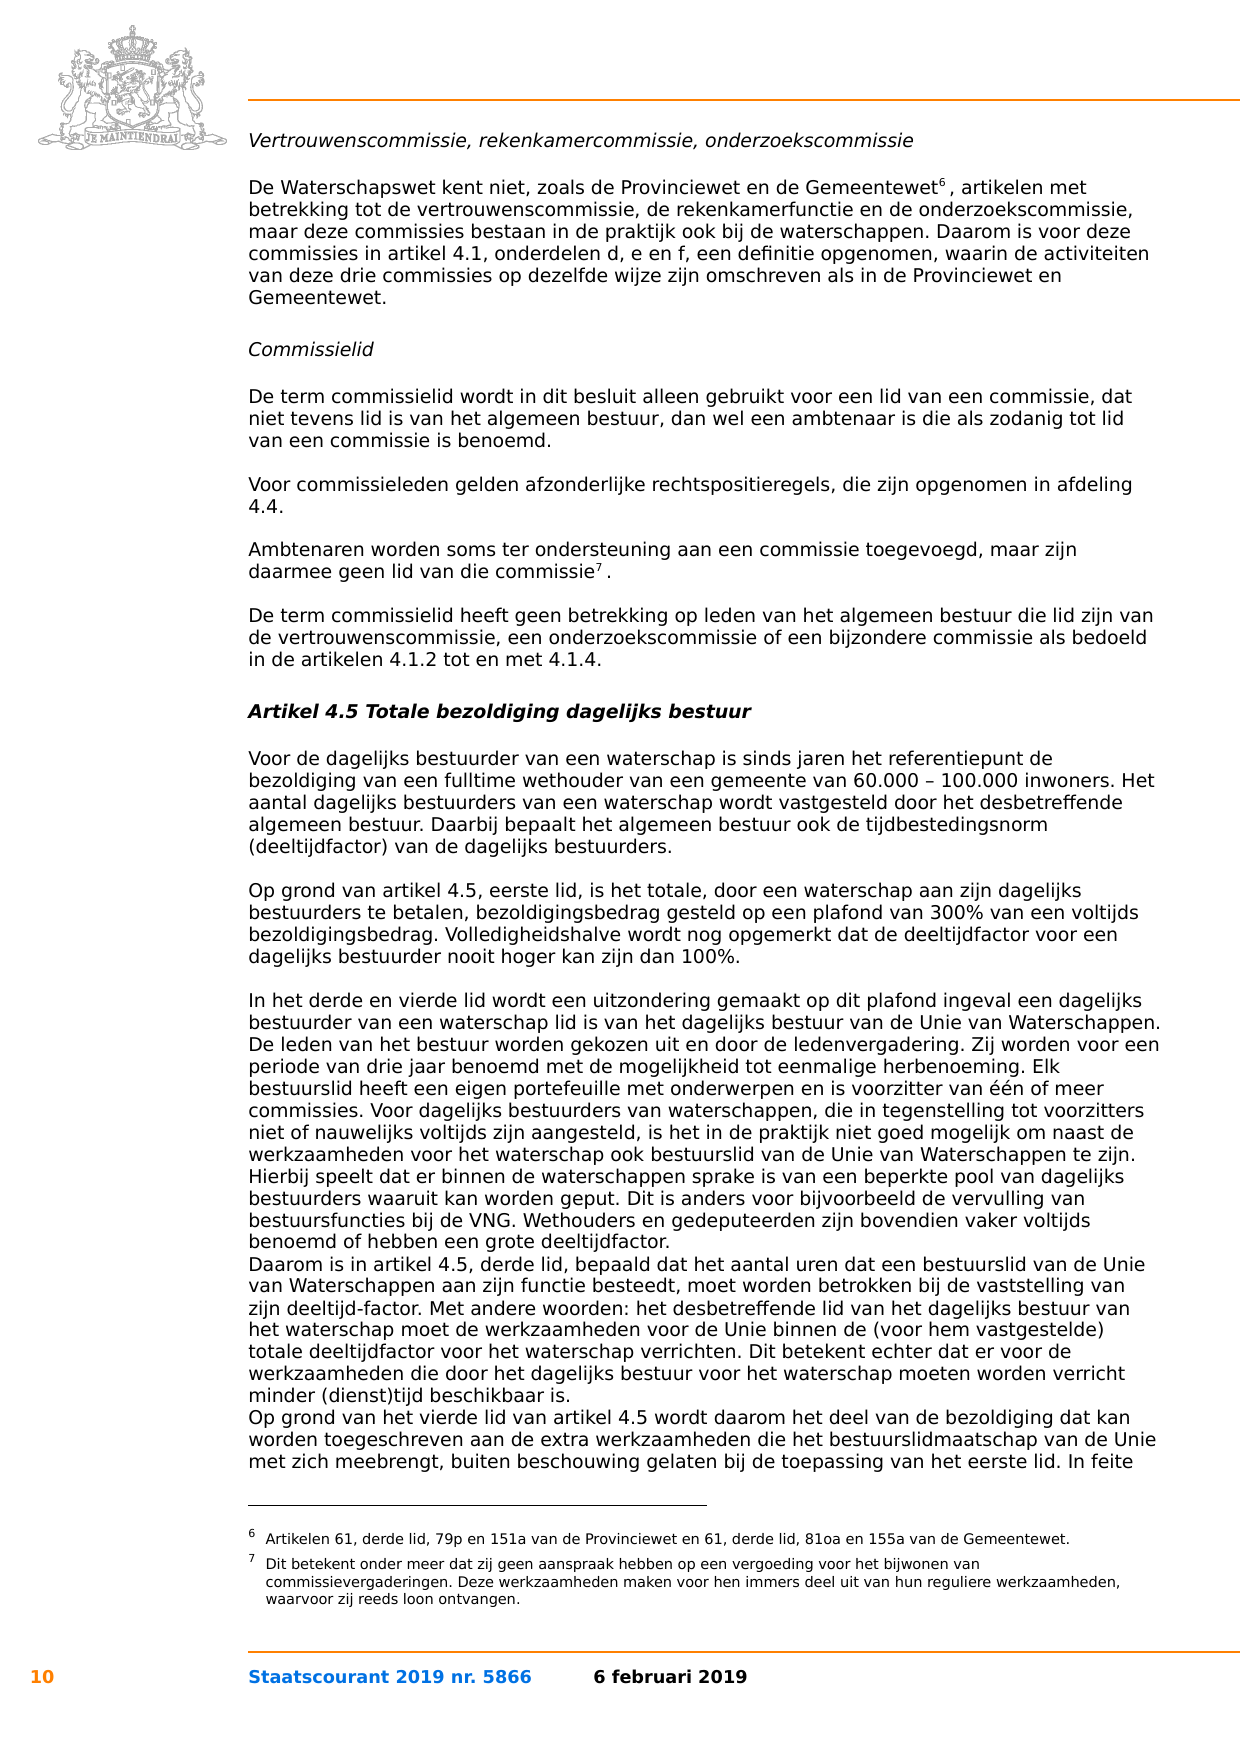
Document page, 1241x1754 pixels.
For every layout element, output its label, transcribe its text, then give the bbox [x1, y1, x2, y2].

subtitle Commissielid [248, 339, 1163, 361]
text De term commissielid heeft geen betrekking op leden van het algemeen bestuur die lid zijn van de vertrouwenscommissie, een onderzoekscommissie of een bijzondere commissie als bedoeld in de artikelen 4.1.2 tot en met 4.1.4. [248, 605, 1163, 671]
text Artikelen 61, derde lid, 79p en 151a van de Provinciewet en 61, derde lid, 81oa en 155a van de Gemeentewet. [248, 1527, 1163, 1549]
text Voor commissieleden gelden afzonderlijke rechtspositieregels, die zijn opgenomen in afdeling 4.4. [248, 473, 1163, 517]
subtitle Artikel 4.5 Totale bezoldiging dagelijks bestuur [248, 701, 1163, 723]
text De Waterschapswet kent niet, zoals de Provinciewet en de Gemeentewet, artikelen met betrekking tot de vertrouwenscommissie, de rekenkamerfunctie en de onderzoekscommissie, maar deze commissies bestaan in de praktijk ook bij de waterschappen. Daarom is voor deze commissies in artikel 4.1, onderdelen d, e en f, een definitie opgenomen, waarin de activiteiten van deze drie commissies op dezelfde wijze zijn omschreven als in de Provinciewet en Gemeentewet. [248, 177, 1163, 309]
text De term commissielid wordt in dit besluit alleen gebruikt voor een lid van een commissie, dat niet tevens lid is van het algemeen bestuur, dan wel een ambtenaar is die als zodanig tot lid van een commissie is benoemd. [248, 386, 1163, 452]
text Op grond van het vierde lid van artikel 4.5 wordt daarom het deel van de bezoldiging dat kan worden toegeschreven aan de extra werkzaamheden die het bestuurslidmaatschap van de Unie met zich meebrengt, buiten beschouwing gelaten bij de toepassing van het eerste lid. In feite [248, 1407, 1163, 1473]
picture [38, 25, 227, 150]
text In het derde en vierde lid wordt een uitzondering gemaakt op dit plafond ingeval een dagelijks bestuurder van een waterschap lid is van het dagelijks bestuur van de Unie van Waterschappen. [248, 990, 1163, 1034]
text Voor de dagelijks bestuurder van een waterschap is sinds jaren het referentiepunt de bezoldiging van een fulltime wethouder van een gemeente van 60.000 – 100.000 inwoners. Het aantal dagelijks bestuurders van een waterschap wordt vastgesteld door het desbetreffende algemeen bestuur. Daarbij bepaalt het algemeen bestuur ook de tijdbestedingsnorm (deeltijdfactor) van de dagelijks bestuurders. [248, 748, 1163, 858]
text Dit betekent onder meer dat zij geen aanspraak hebben op een vergoeding voor het bijwonen van commissievergaderingen. Deze werkzaamheden maken voor hen immers deel uit van hun reguliere werkzaamheden, waarvoor zij reeds loon ontvangen. [248, 1552, 1163, 1608]
text Op grond van artikel 4.5, eerste lid, is het totale, door een waterschap aan zijn dagelijks bestuurders te betalen, bezoldigingsbedrag gesteld op een plafond van 300% van een voltijds bezoldigingsbedrag. Volledigheidshalve wordt nog opgemerkt dat de deeltijdfactor voor een dagelijks bestuurder nooit hoger kan zijn dan 100%. [248, 880, 1163, 968]
text Daarom is in artikel 4.5, derde lid, bepaald dat het aantal uren dat een bestuurslid van de Unie van Waterschappen aan zijn functie besteedt, moet worden betrokken bij de vaststelling van zijn deeltijd-factor. Met andere woorden: het desbetreffende lid van het dagelijks bestuur van het waterschap moet de werkzaamheden voor de Unie binnen de (voor hem vastgestelde) totale deeltijdfactor voor het waterschap verrichten. Dit betekent echter dat er voor de werkzaamheden die door het dagelijks bestuur voor het waterschap moeten worden verricht minder (dienst)tijd beschikbaar is. [248, 1253, 1163, 1407]
text Ambtenaren worden soms ter ondersteuning aan een commissie toegevoegd, maar zijn daarmee geen lid van die commissie. [248, 539, 1163, 583]
text De leden van het bestuur worden gekozen uit en door de ledenvergadering. Zij worden voor een periode van drie jaar benoemd met de mogelijkheid tot eenmalige herbenoeming. Elk bestuurslid heeft een eigen portefeuille met onderwerpen en is voorzitter van één of meer commissies. Voor dagelijks bestuurders van waterschappen, die in tegenstelling tot voorzitters niet of nauwelijks voltijds zijn aangesteld, is het in de praktijk niet goed mogelijk om naast de werkzaamheden voor het waterschap ook bestuurslid van de Unie van Waterschappen te zijn. Hierbij speelt dat er binnen de waterschappen sprake is van een beperkte pool van dagelijks bestuurders waaruit kan worden geput. Dit is anders voor bijvoorbeeld de vervulling van bestuursfuncties bij de VNG. Wethouders en gedeputeerden zijn bovendien vaker voltijds benoemd of hebben een grote deeltijdfactor. [248, 1034, 1163, 1253]
subtitle Vertrouwenscommissie, rekenkamercommissie, onderzoekscommissie [248, 130, 1163, 152]
